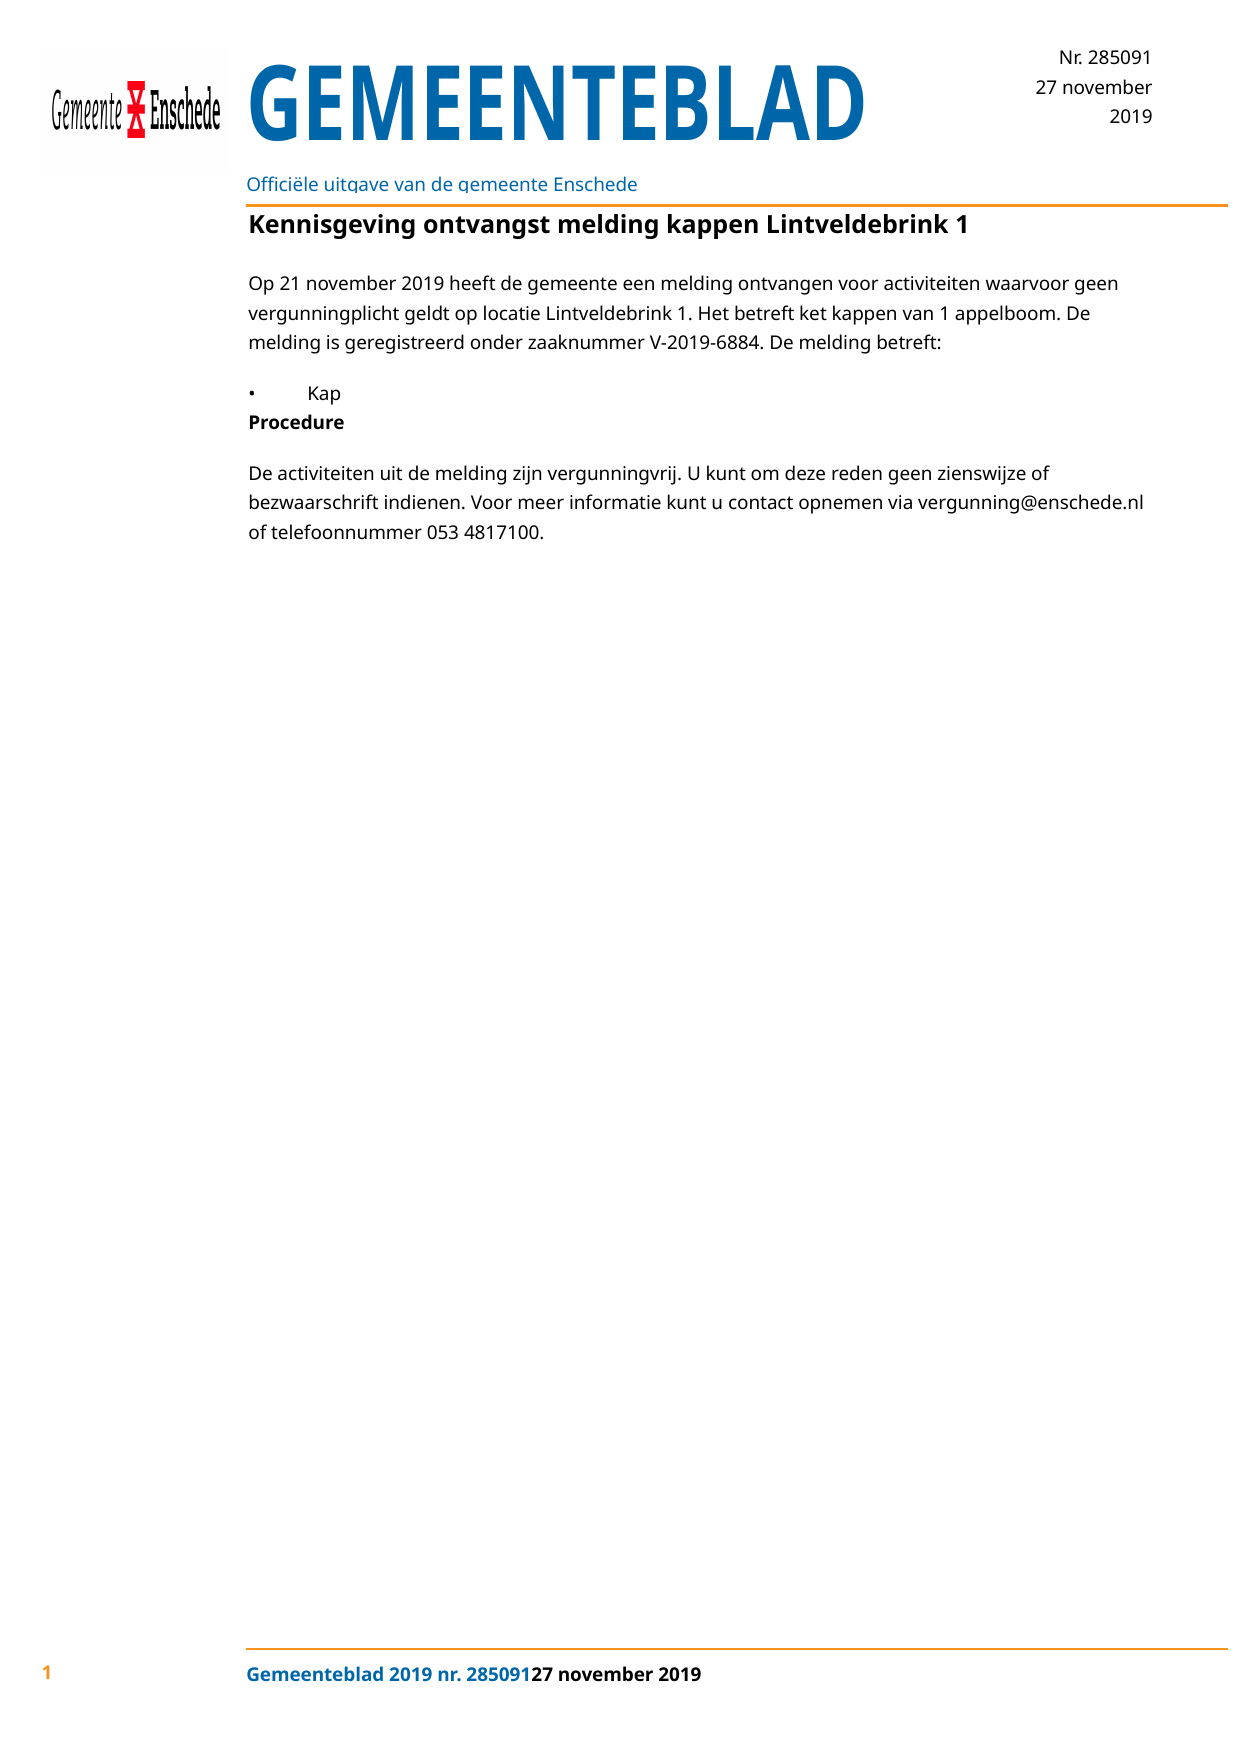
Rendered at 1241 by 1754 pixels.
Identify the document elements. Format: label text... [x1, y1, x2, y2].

text Kennisgeving ontvangst melding kappen Lintveldebrink 1 [248, 207, 1152, 241]
text Procedure [248, 409, 1152, 435]
picture [41, 47, 231, 172]
list Kap [248, 380, 1152, 406]
text Op 21 november 2019 heeft de gemeente een melding ontvangen voor activiteiten waarvoor geen vergunningplicht geldt op locatie Lintveldebrink 1. Het betreft ket kappen van 1 appelboom. De melding is geregistreerd onder zaaknummer V-2019-6884. De melding betreft: [248, 270, 1152, 355]
text De activiteiten uit de melding zijn vergunningvrij. U kunt om deze reden geen zienswijze of bezwaarschrift indienen. Voor meer informatie kunt u contact opnemen via vergunning@enschede.nl of telefoonnummer 053 4817100. [248, 460, 1152, 545]
